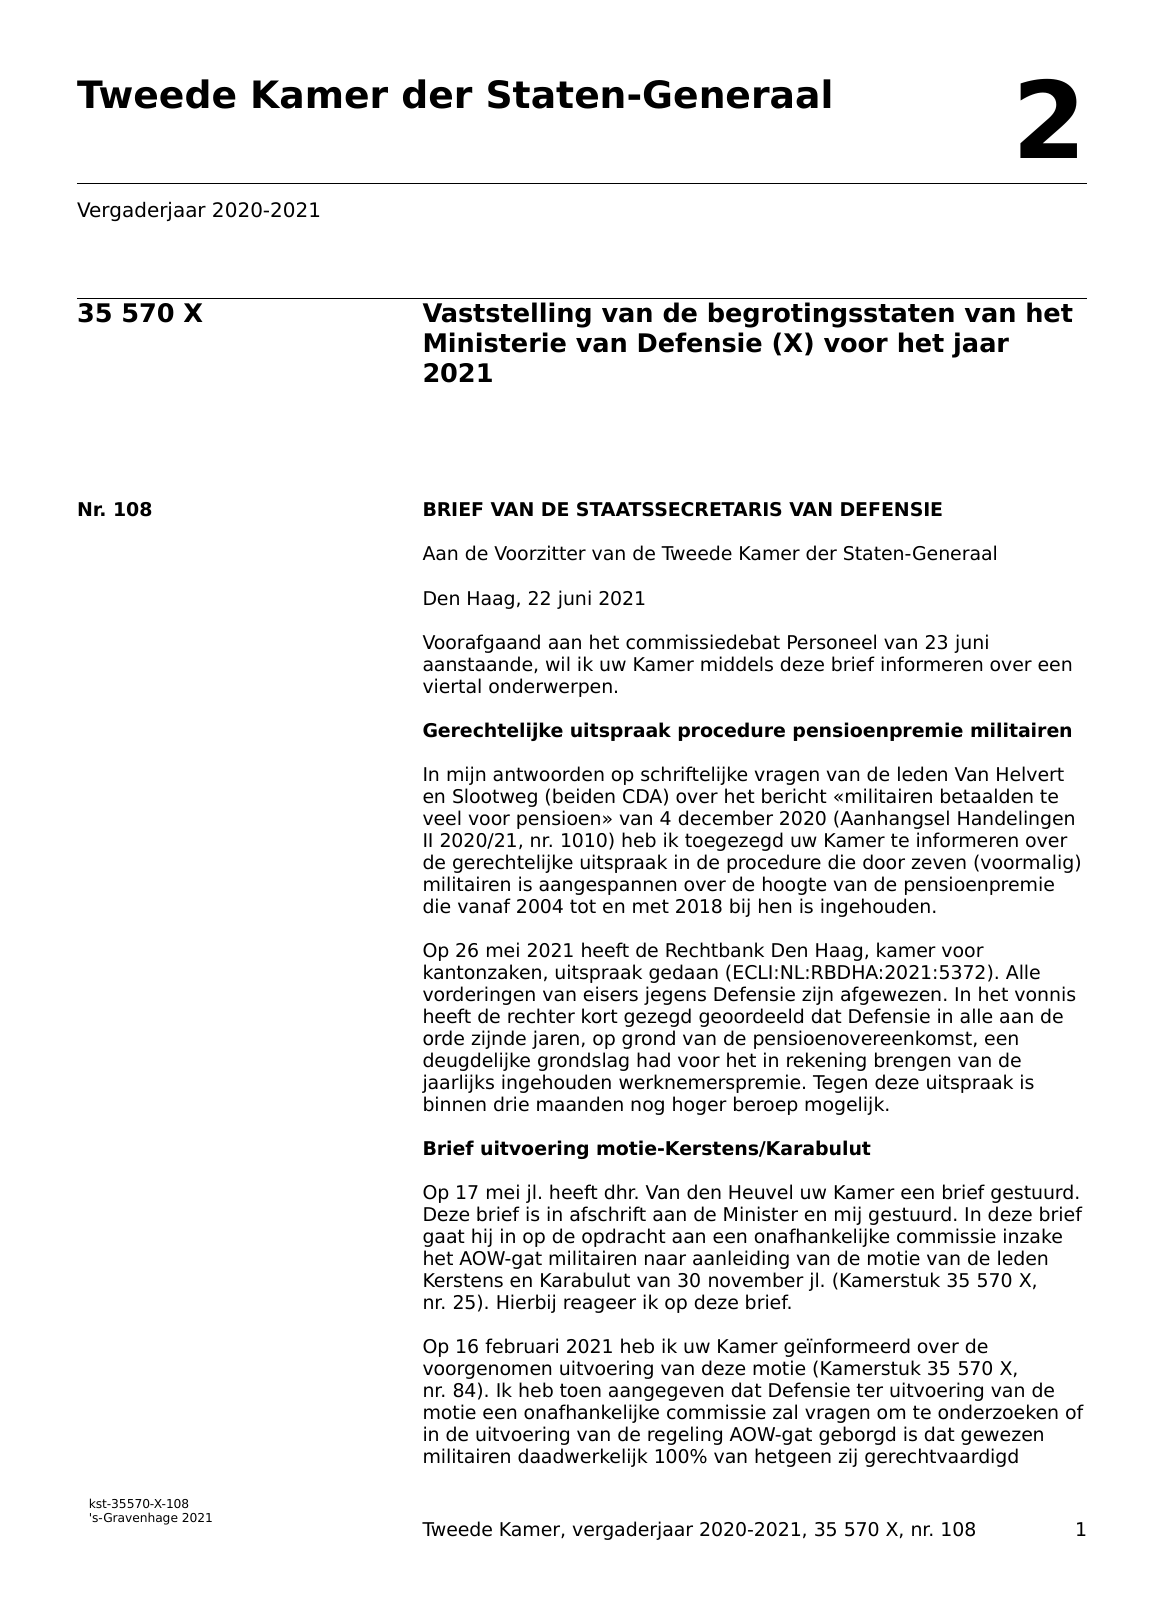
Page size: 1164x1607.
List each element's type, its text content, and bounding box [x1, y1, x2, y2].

text In mijn antwoorden op schriftelijke vragen van de leden Van Helvert en Slootweg (beiden CDA) over het bericht «militairen betaalden te veel voor pensioen» van 4 december 2020 (Aanhangsel Handelingen II 2020/21, nr. 1010) heb ik toegezegd uw Kamer te informeren over de gerechtelijke uitspraak in de procedure die door zeven (voormalig) militairen is aangespannen over de hoogte van de pensioenpremie die vanaf 2004 tot en met 2018 bij hen is ingehouden. [422, 764, 1087, 918]
subtitle Brief uitvoering motie-Kerstens/Karabulut [422, 1138, 1087, 1160]
text Op 16 februari 2021 heb ik uw Kamer geïnformeerd over de voorgenomen uitvoering van deze motie (Kamerstuk 35 570 X, nr. 84). Ik heb toen aangegeven dat Defensie ter uitvoering van de motie een onafhankelijke commissie zal vragen om te onderzoeken of in de uitvoering van de regeling AOW-gat geborgd is dat gewezen militairen daadwerkelijk 100% van hetgeen zij gerechtvaardigd [422, 1336, 1087, 1468]
text 's-Gravenhage 2021 [88, 1511, 323, 1525]
table_cell Vergaderjaar 2020-2021 [77, 184, 1087, 298]
table_header Tweede Kamer der Staten-Generaal [77, 59, 886, 183]
text Den Haag, 22 juni 2021 [422, 587, 1087, 609]
table_header 2 [886, 59, 1087, 183]
text kst-35570-X-108 [88, 1497, 323, 1511]
text Aan de Voorzitter van de Tweede Kamer der Staten-Generaal [422, 543, 1087, 565]
text Op 26 mei 2021 heeft de Rechtbank Den Haag, kamer voor kantonzaken, uitspraak gedaan (ECLI:NL:RBDHA:2021:5372). Alle vorderingen van eisers jegens Defensie zijn afgewezen. In het vonnis heeft de rechter kort gezegd geoordeeld dat Defensie in alle aan de orde zijnde jaren, op grond van de pensioenovereenkomst, een deugdelijke grondslag had voor het in rekening brengen van de jaarlijks ingehouden werknemerspremie. Tegen deze uitspraak is binnen drie maanden nog hoger beroep mogelijk. [422, 940, 1087, 1116]
text Op 17 mei jl. heeft dhr. Van den Heuvel uw Kamer een brief gestuurd. Deze brief is in afschrift aan de Minister en mij gestuurd. In deze brief gaat hij in op de opdracht aan een onafhankelijke commissie inzake het AOW-gat militairen naar aanleiding van de motie van de leden Kerstens en Karabulut van 30 november jl. (Kamerstuk 35 570 X, nr. 25). Hierbij reageer ik op deze brief. [422, 1182, 1087, 1314]
subtitle 35 570 X Vaststelling van de begrotingsstaten van het Ministerie van Defensie (X) voor het jaar 2021 [77, 299, 1087, 388]
text Voorafgaand aan het commissiedebat Personeel van 23 juni aanstaande, wil ik uw Kamer middels deze brief informeren over een viertal onderwerpen. [422, 632, 1087, 697]
subtitle Gerechtelijke uitspraak procedure pensioenpremie militairen [422, 720, 1087, 742]
subtitle Nr. 108 BRIEF VAN DE STAATSSECRETARIS VAN DEFENSIE [77, 499, 1087, 521]
